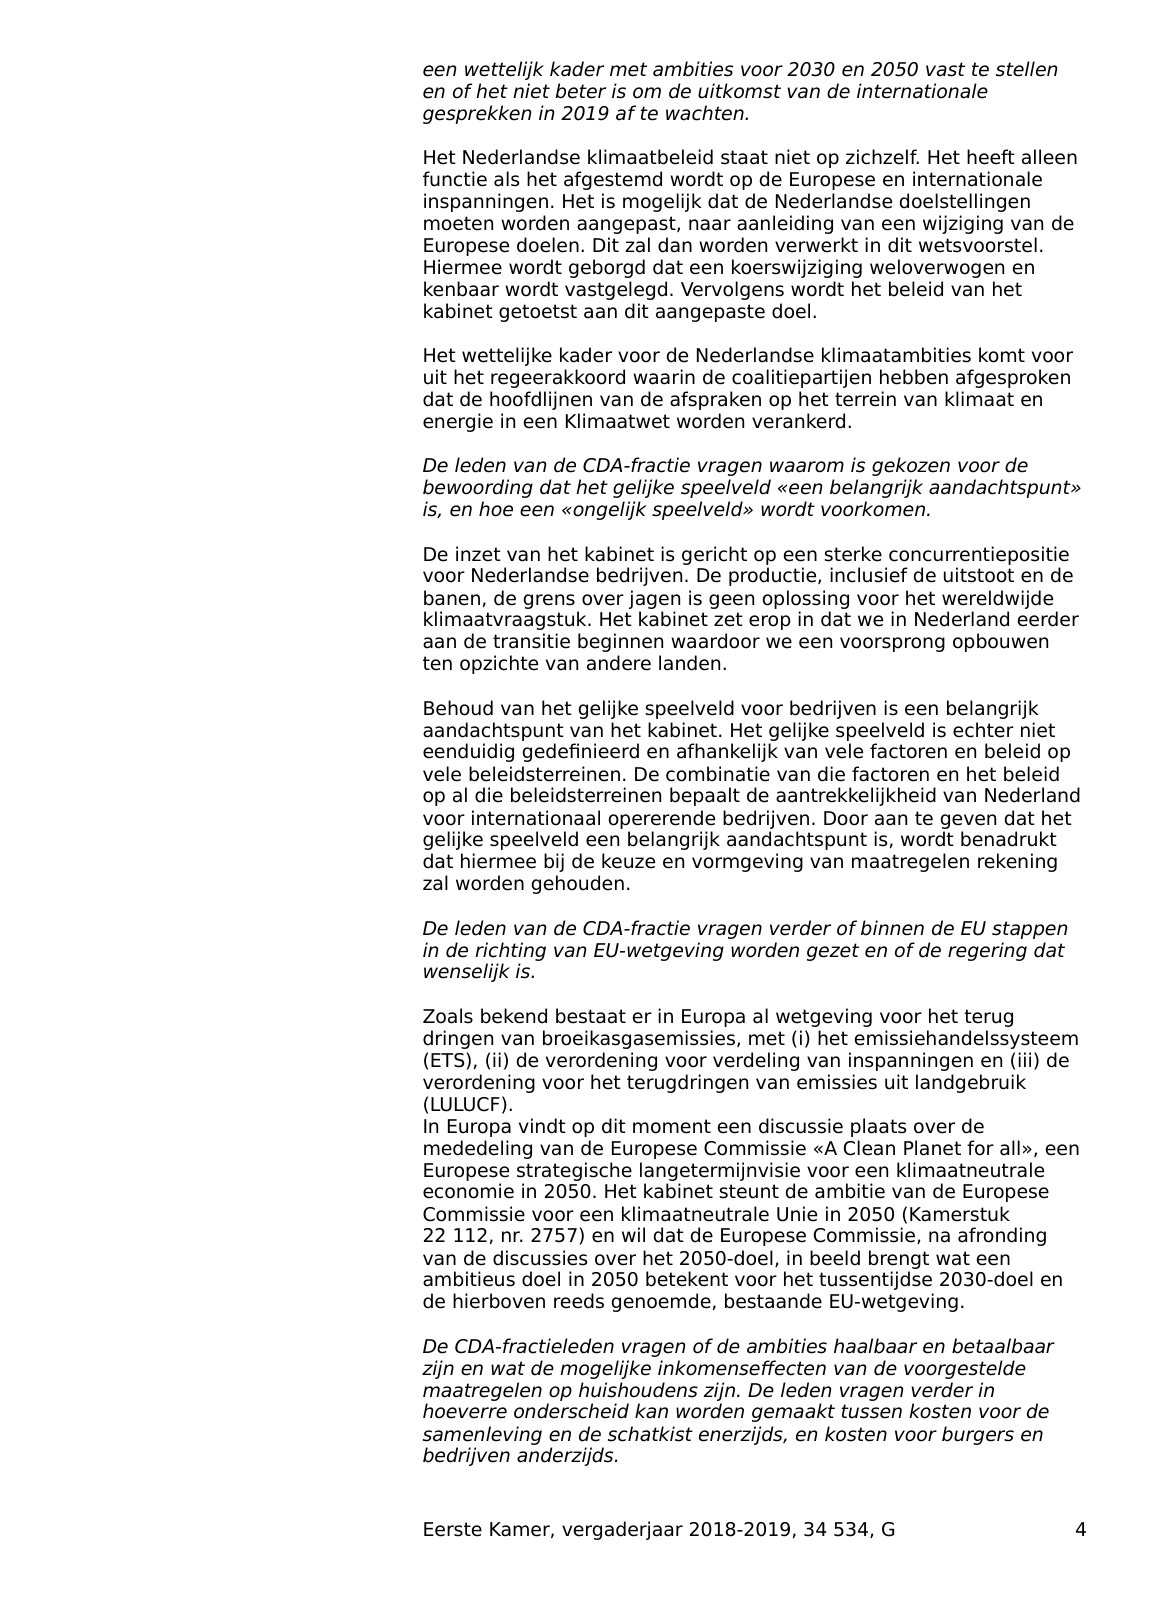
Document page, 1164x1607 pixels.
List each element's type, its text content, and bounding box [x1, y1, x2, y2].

text In Europa vindt op dit moment een discussie plaats over de mededeling van de Europese Commissie «A Clean Planet for all», een Europese strategische langetermijnvisie voor een klimaatneutrale economie in 2050. Het kabinet steunt de ambitie van de Europese Commissie voor een klimaatneutrale Unie in 2050 (Kamerstuk 22 112, nr. 2757) en wil dat de Europese Commissie, na afronding van de discussies over het 2050-doel, in beeld brengt wat een ambitieus doel in 2050 betekent voor het tussentijdse 2030-doel en de hierboven reeds genoemde, bestaande EU-wetgeving. [422, 1116, 1087, 1313]
text De CDA-fractieleden vragen of de ambities haalbaar en betaalbaar zijn en wat de mogelijke inkomenseffecten van de voorgestelde maatregelen op huishoudens zijn. De leden vragen verder in hoeverre onderscheid kan worden gemaakt tussen kosten voor de samenleving en de schatkist enerzijds, en kosten voor burgers en bedrijven anderzijds. [422, 1336, 1087, 1467]
text Zoals bekend bestaat er in Europa al wetgeving voor het terug dringen van broeikasgasemissies, met (i) het emissiehandelssysteem (ETS), (ii) de verordening voor verdeling van inspanningen en (iii) de verordening voor het terugdringen van emissies uit landgebruik (LULUCF). [422, 1006, 1087, 1116]
text Het Nederlandse klimaatbeleid staat niet op zichzelf. Het heeft alleen functie als het afgestemd wordt op de Europese en internationale inspanningen. Het is mogelijk dat de Nederlandse doelstellingen moeten worden aangepast, naar aanleiding van een wijziging van de Europese doelen. Dit zal dan worden verwerkt in dit wetsvoorstel. Hiermee wordt geborgd dat een koerswijziging weloverwogen en kenbaar wordt vastgelegd. Vervolgens wordt het beleid van het kabinet getoetst aan dit aangepaste doel. [422, 147, 1087, 323]
text een wettelijk kader met ambities voor 2030 en 2050 vast te stellen en of het niet beter is om de uitkomst van de internationale gesprekken in 2019 af te wachten. [422, 59, 1087, 125]
text De leden van de CDA-fractie vragen waarom is gekozen voor de bewoording dat het gelijke speelveld «een belangrijk aandachtspunt» is, en hoe een «ongelijk speelveld» wordt voorkomen. [422, 455, 1087, 521]
text Het wettelijke kader voor de Nederlandse klimaatambities komt voor uit het regeerakkoord waarin de coalitiepartijen hebben afgesproken dat de hoofdlijnen van de afspraken op het terrein van klimaat en energie in een Klimaatwet worden verankerd. [422, 345, 1087, 433]
text De inzet van het kabinet is gericht op een sterke concurrentiepositie voor Nederlandse bedrijven. De productie, inclusief de uitstoot en de banen, de grens over jagen is geen oplossing voor het wereldwijde klimaatvraagstuk. Het kabinet zet erop in dat we in Nederland eerder aan de transitie beginnen waardoor we een voorsprong opbouwen ten opzichte van andere landen. [422, 543, 1087, 675]
text De leden van de CDA-fractie vragen verder of binnen de EU stappen in de richting van EU-wetgeving worden gezet en of de regering dat wenselijk is. [422, 917, 1087, 983]
text Behoud van het gelijke speelveld voor bedrijven is een belangrijk aandachtspunt van het kabinet. Het gelijke speelveld is echter niet eenduidig gedefinieerd en afhankelijk van vele factoren en beleid op vele beleidsterreinen. De combinatie van die factoren en het beleid op al die beleidsterreinen bepaalt de aantrekkelijkheid van Nederland voor internationaal opererende bedrijven. Door aan te geven dat het gelijke speelveld een belangrijk aandachtspunt is, wordt benadrukt dat hiermee bij de keuze en vormgeving van maatregelen rekening zal worden gehouden. [422, 697, 1087, 895]
